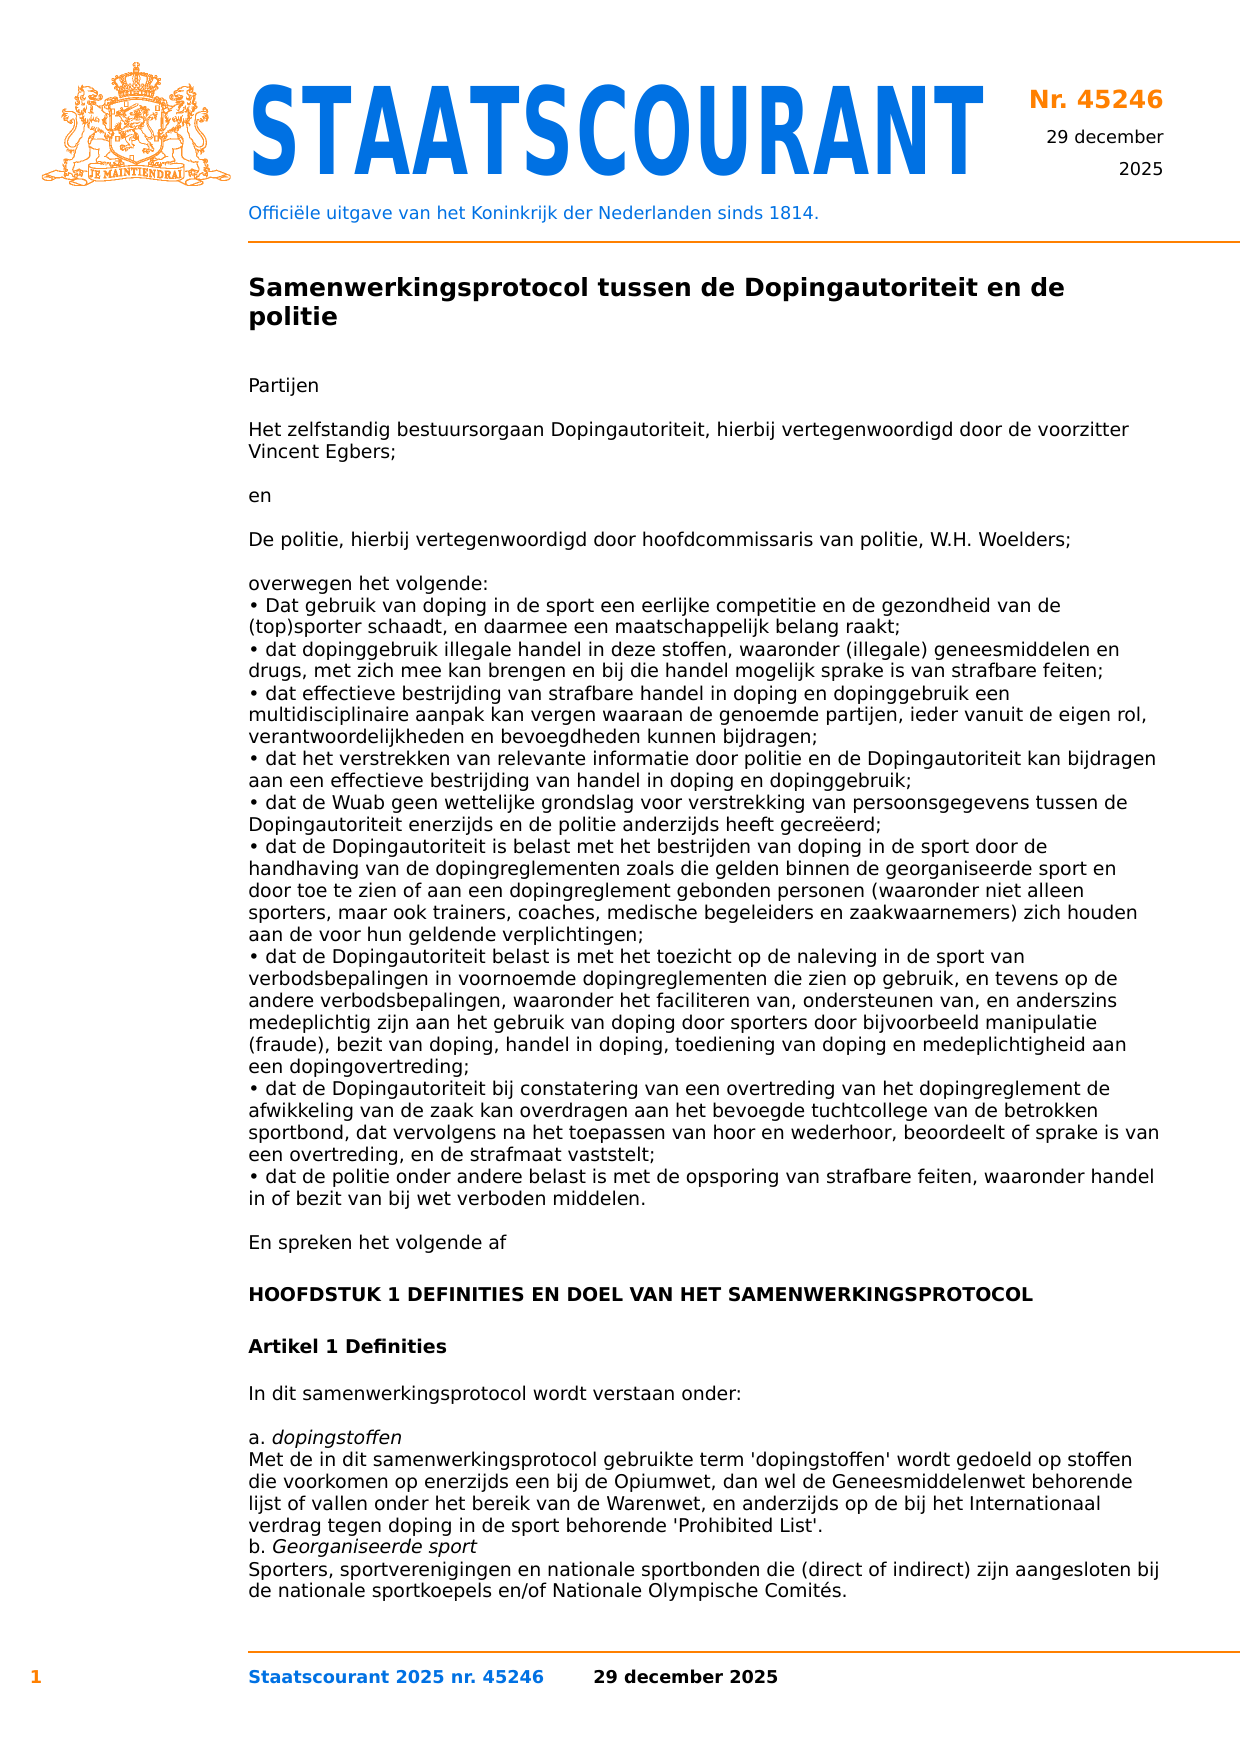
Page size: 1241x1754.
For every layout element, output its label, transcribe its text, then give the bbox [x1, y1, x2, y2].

text De politie, hierbij vertegenwoordigd door hoofdcommissaris van politie, W.H. Woelders; [248, 529, 1163, 551]
picture [41, 62, 231, 186]
text Met de in dit samenwerkingsprotocol gebruikte term 'dopingstoffen' wordt gedoeld op stoffen die voorkomen op enerzijds een bij de Opiumwet, dan wel de Geneesmiddelenwet behorende lijst of vallen onder het bereik van de Warenwet, en anderzijds op de bij het Internationaal verdrag tegen doping in de sport behorende 'Prohibited List'. [248, 1448, 1163, 1536]
text • dat de Dopingautoriteit is belast met het bestrijden van doping in de sport door de handhaving van de dopingreglementen zoals die gelden binnen de georganiseerde sport en door toe te zien of aan een dopingreglement gebonden personen (waaronder niet alleen sporters, maar ook trainers, coaches, medische begeleiders en zaakwaarnemers) zich houden aan de voor hun geldende verplichtingen; [248, 836, 1163, 946]
subtitle HOOFDSTUK 1 DEFINITIES EN DOEL VAN HET SAMENWERKINGSPROTOCOL [248, 1284, 1163, 1306]
text En spreken het volgende af [248, 1232, 1163, 1254]
table_cell 29 december [998, 121, 1240, 153]
text • dat de Dopingautoriteit bij constatering van een overtreding van het dopingreglement de afwikkeling van de zaak kan overdragen aan het bevoegde tuchtcollege van de betrokken sportbond, dat vervolgens na het toepassen van hoor en wederhoor, beoordeelt of sprake is van een overtreding, en de strafmaat vaststelt; [248, 1078, 1163, 1166]
text • dat de Wuab geen wettelijke grondslag voor verstrekking van persoonsgegevens tussen de Dopingautoriteit enerzijds en de politie anderzijds heeft gecreëerd; [248, 792, 1163, 836]
table_header Nr. 45246 [998, 62, 1240, 121]
table_cell Officiële uitgave van het Koninkrijk der Nederlanden sinds 1814. [248, 203, 1240, 241]
text a. dopingstoffen [248, 1427, 1163, 1448]
table_cell 2025 [998, 153, 1240, 203]
subtitle Artikel 1 Definities [248, 1336, 1163, 1358]
subtitle Samenwerkingsprotocol tussen de Dopingautoriteit en de politie [248, 273, 1163, 331]
text • dat effectieve bestrijding van strafbare handel in doping en dopinggebruik een multidisciplinaire aanpak kan vergen waaraan de genoemde partijen, ieder vanuit de eigen rol, verantwoordelijkheden en bevoegdheden kunnen bijdragen; [248, 682, 1163, 748]
text • dat de Dopingautoriteit belast is met het toezicht op de naleving in de sport van verbodsbepalingen in voornoemde dopingreglementen die zien op gebruik, en tevens op de andere verbodsbepalingen, waaronder het faciliteren van, ondersteunen van, en anderszins medeplichtig zijn aan het gebruik van doping door sporters door bijvoorbeeld manipulatie (fraude), bezit van doping, handel in doping, toediening van doping en medeplichtigheid aan een dopingovertreding; [248, 946, 1163, 1078]
table_header STAATSCOURANT [248, 62, 998, 203]
text Partijen [248, 375, 1163, 397]
text • dat het verstrekken van relevante informatie door politie en de Dopingautoriteit kan bijdragen aan een effectieve bestrijding van handel in doping en dopinggebruik; [248, 748, 1163, 792]
text b. Georganiseerde sport [248, 1536, 1163, 1558]
text overwegen het volgende: [248, 572, 1163, 594]
text • Dat gebruik van doping in de sport een eerlijke competitie en de gezondheid van de (top)sporter schaadt, en daarmee een maatschappelijk belang raakt; [248, 594, 1163, 638]
table_header [25, 62, 248, 241]
text In dit samenwerkingsprotocol wordt verstaan onder: [248, 1383, 1163, 1405]
text • dat dopinggebruik illegale handel in deze stoffen, waaronder (illegale) geneesmiddelen en drugs, met zich mee kan brengen en bij die handel mogelijk sprake is van strafbare feiten; [248, 638, 1163, 682]
text • dat de politie onder andere belast is met de opsporing van strafbare feiten, waaronder handel in of bezit van bij wet verboden middelen. [248, 1166, 1163, 1210]
text Sporters, sportverenigingen en nationale sportbonden die (direct of indirect) zijn aangesloten bij de nationale sportkoepels en/of Nationale Olympische Comités. [248, 1558, 1163, 1602]
text en [248, 485, 1163, 507]
text Het zelfstandig bestuursorgaan Dopingautoriteit, hierbij vertegenwoordigd door de voorzitter Vincent Egbers; [248, 419, 1163, 463]
